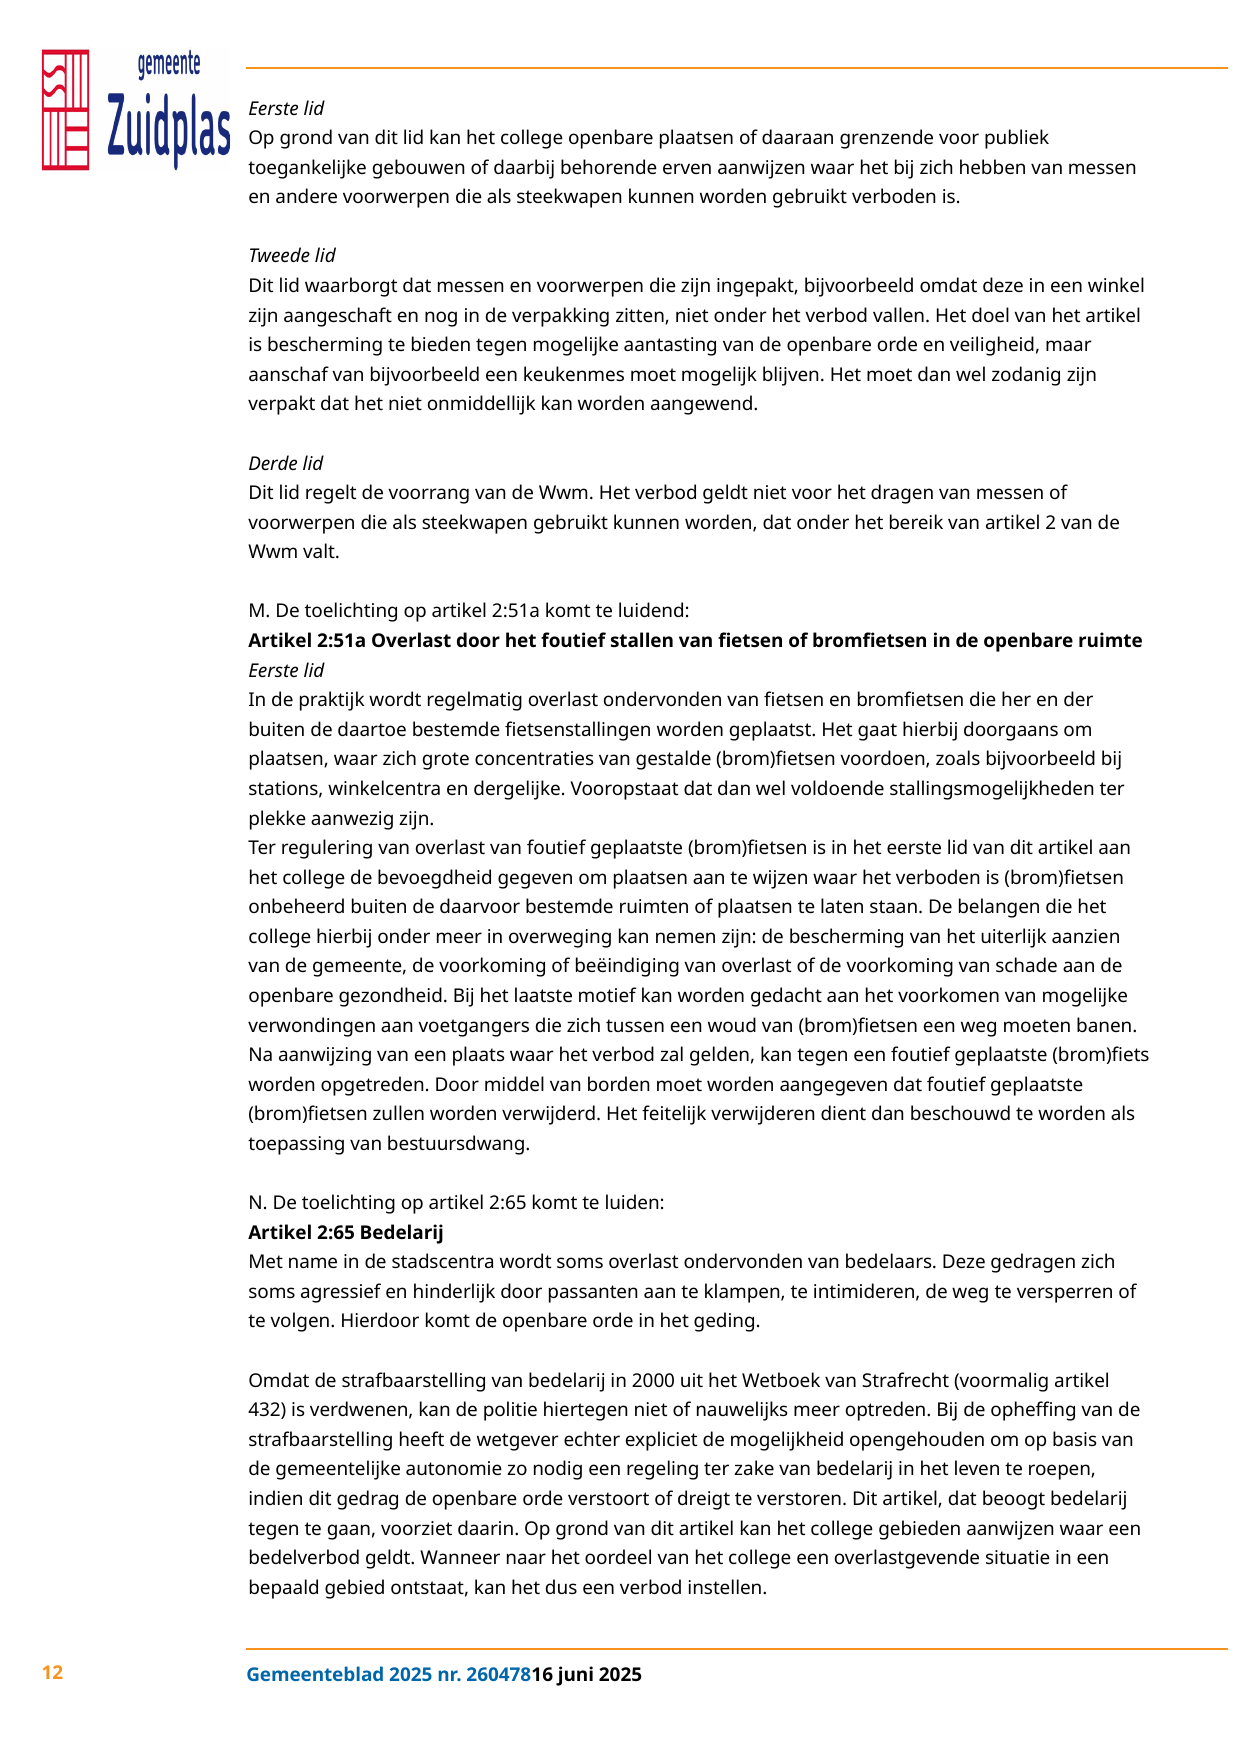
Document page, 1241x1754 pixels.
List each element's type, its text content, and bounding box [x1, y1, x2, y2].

text Met name in de stadscentra wordt soms overlast ondervonden van bedelaars. Deze gedragen zich soms agressief en hinderlijk door passanten aan te klampen, te intimideren, de weg te versperren of te volgen. Hierdoor komt de openbare orde in het geding. [248, 1248, 1152, 1333]
text Op grond van dit lid kan het college openbare plaatsen of daaraan grenzende voor publiek toegankelijke gebouwen of daarbij behorende erven aanwijzen waar het bij zich hebben van messen en andere voorwerpen die als steekwapen kunnen worden gebruikt verboden is. [248, 124, 1152, 209]
text Ter regulering van overlast van foutief geplaatste (brom)fietsen is in het eerste lid van dit artikel aan het college de bevoegdheid gegeven om plaatsen aan te wijzen waar het verboden is (brom)fietsen onbeheerd buiten de daarvoor bestemde ruimten of plaatsen te laten staan. De belangen die het college hierbij onder meer in overweging kan nemen zijn: de bescherming van het uiterlijk aanzien van de gemeente, de voorkoming of beëindiging van overlast of de voorkoming van schade aan de openbare gezondheid. Bij het laatste motief kan worden gedacht aan het voorkomen van mogelijke verwondingen aan voetgangers die zich tussen een woud van (brom)fietsen een weg moeten banen. [248, 834, 1152, 1038]
text Artikel 2:51a Overlast door het foutief stallen van fietsen of bromfietsen in de openbare ruimte [248, 627, 1152, 653]
text Eerste lid [248, 95, 1152, 121]
picture [41, 47, 231, 172]
text Na aanwijzing van een plaats waar het verbod zal gelden, kan tegen een foutief geplaatste (brom)fiets worden opgetreden. Door middel van borden moet worden aangegeven dat foutief geplaatste (brom)fietsen zullen worden verwijderd. Het feitelijk verwijderen dient dan beschouwd te worden als toepassing van bestuursdwang. [248, 1041, 1152, 1156]
text N. De toelichting op artikel 2:65 komt te luiden: [248, 1189, 1152, 1215]
text Eerste lid [248, 657, 1152, 683]
text Artikel 2:65 Bedelarij [248, 1219, 1152, 1245]
text Omdat de strafbaarstelling van bedelarij in 2000 uit het Wetboek van Strafrecht (voormalig artikel 432) is verdwenen, kan de politie hiertegen niet of nauwelijks meer optreden. Bij de opheffing van de strafbaarstelling heeft de wetgever echter expliciet de mogelijkheid opengehouden om op basis van de gemeentelijke autonomie zo nodig een regeling ter zake van bedelarij in het leven te roepen, indien dit gedrag de openbare orde verstoort of dreigt te verstoren. Dit artikel, dat beoogt bedelarij tegen te gaan, voorziet daarin. Op grond van dit artikel kan het college gebieden aanwijzen waar een bedelverbod geldt. Wanneer naar het oordeel van het college een overlastgevende situatie in een bepaald gebied ontstaat, kan het dus een verbod instellen. [248, 1367, 1152, 1600]
text Dit lid regelt de voorrang van de Wwm. Het verbod geldt niet voor het dragen van messen of voorwerpen die als steekwapen gebruikt kunnen worden, dat onder het bereik van artikel 2 van de Wwm valt. [248, 479, 1152, 564]
text Tweede lid [248, 243, 1152, 268]
text M. De toelichting op artikel 2:51a komt te luidend: [248, 598, 1152, 623]
text Derde lid [248, 450, 1152, 476]
text Dit lid waarborgt dat messen en voorwerpen die zijn ingepakt, bijvoorbeeld omdat deze in een winkel zijn aangeschaft en nog in de verpakking zitten, niet onder het verbod vallen. Het doel van het artikel is bescherming te bieden tegen mogelijke aantasting van de openbare orde en veiligheid, maar aanschaf van bijvoorbeeld een keukenmes moet mogelijk blijven. Het moet dan wel zodanig zijn verpakt dat het niet onmiddellijk kan worden aangewend. [248, 272, 1152, 416]
text In de praktijk wordt regelmatig overlast ondervonden van fietsen en bromfietsen die her en der buiten de daartoe bestemde fietsenstallingen worden geplaatst. Het gaat hierbij doorgaans om plaatsen, waar zich grote concentraties van gestalde (brom)fietsen voordoen, zoals bijvoorbeeld bij stations, winkelcentra en dergelijke. Vooropstaat dat dan wel voldoende stallingsmogelijkheden ter plekke aanwezig zijn. [248, 686, 1152, 831]
